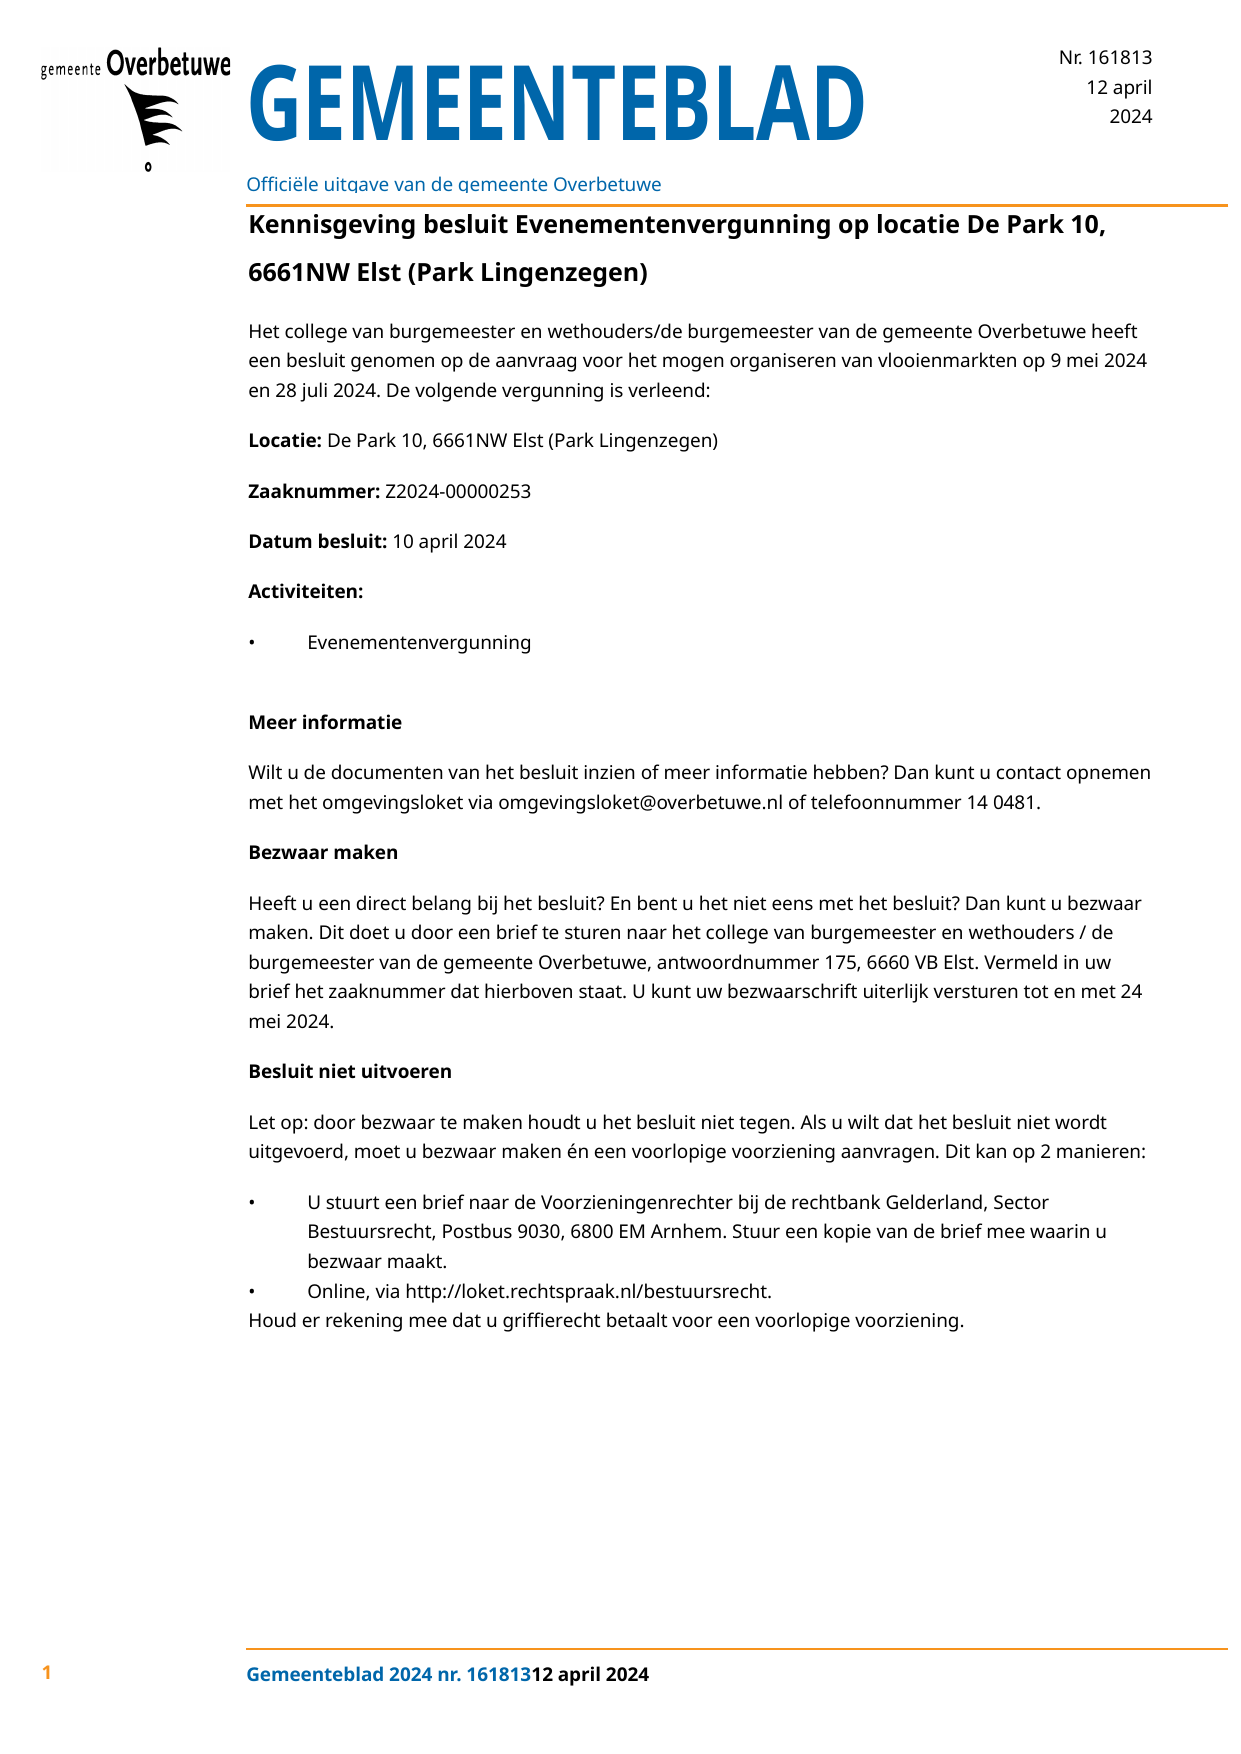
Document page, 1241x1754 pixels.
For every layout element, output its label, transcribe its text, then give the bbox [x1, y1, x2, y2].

text Datum besluit: 10 april 2024 [248, 528, 1152, 554]
text Meer informatie [248, 709, 1152, 735]
text Activiteiten: [248, 579, 1152, 604]
text Let op: door bezwaar te maken houdt u het besluit niet tegen. Als u wilt dat het besluit niet wordt uitgevoerd, moet u bezwaar maken én een voorlopige voorziening aanvragen. Dit kan op 2 manieren: [248, 1109, 1152, 1164]
list Online, via http://loket.rechtspraak.nl/bestuursrecht. [248, 1278, 1152, 1304]
text Locatie: De Park 10, 6661NW Elst (Park Lingenzegen) [248, 427, 1152, 453]
text Besluit niet uitvoeren [248, 1059, 1152, 1084]
text Het college van burgemeester en wethouders/de burgemeester van de gemeente Overbetuwe heeft een besluit genomen op de aanvraag voor het mogen organiseren van vlooienmarkten op 9 mei 2024 en 28 juli 2024. De volgende vergunning is verleend: [248, 318, 1152, 403]
text Bezwaar maken [248, 839, 1152, 865]
list U stuurt een brief naar de Voorzieningenrechter bij de rechtbank Gelderland, Sector Bestuursrecht, Postbus 9030, 6800 EM Arnhem. Stuur een kopie van de brief mee waarin u bezwaar maakt. [248, 1189, 1152, 1274]
text Wilt u de documenten van het besluit inzien of meer informatie hebben? Dan kunt u contact opnemen met het omgevingsloket via omgevingsloket@overbetuwe.nl of telefoonnummer 14 0481. [248, 759, 1152, 815]
text Zaaknummer: Z2024-00000253 [248, 478, 1152, 504]
text Heeft u een direct belang bij het besluit? En bent u het niet eens met het besluit? Dan kunt u bezwaar maken. Dit doet u door een brief te sturen naar het college van burgemeester en wethouders / de burgemeester van de gemeente Overbetuwe, antwoordnummer 175, 6660 VB Elst. Vermeld in uw brief het zaaknummer dat hierboven staat. U kunt uw bezwaarschrift uiterlijk versturen tot en met 24 mei 2024. [248, 890, 1152, 1034]
picture [41, 47, 231, 172]
text Kennisgeving besluit Evenementenvergunning op locatie De Park 10, 6661NW Elst (Park Lingenzegen) [248, 207, 1152, 288]
text Houd er rekening mee dat u griffierecht betaalt voor een voorlopige voorziening. [248, 1307, 1152, 1333]
list Evenementenvergunning [248, 629, 1152, 655]
